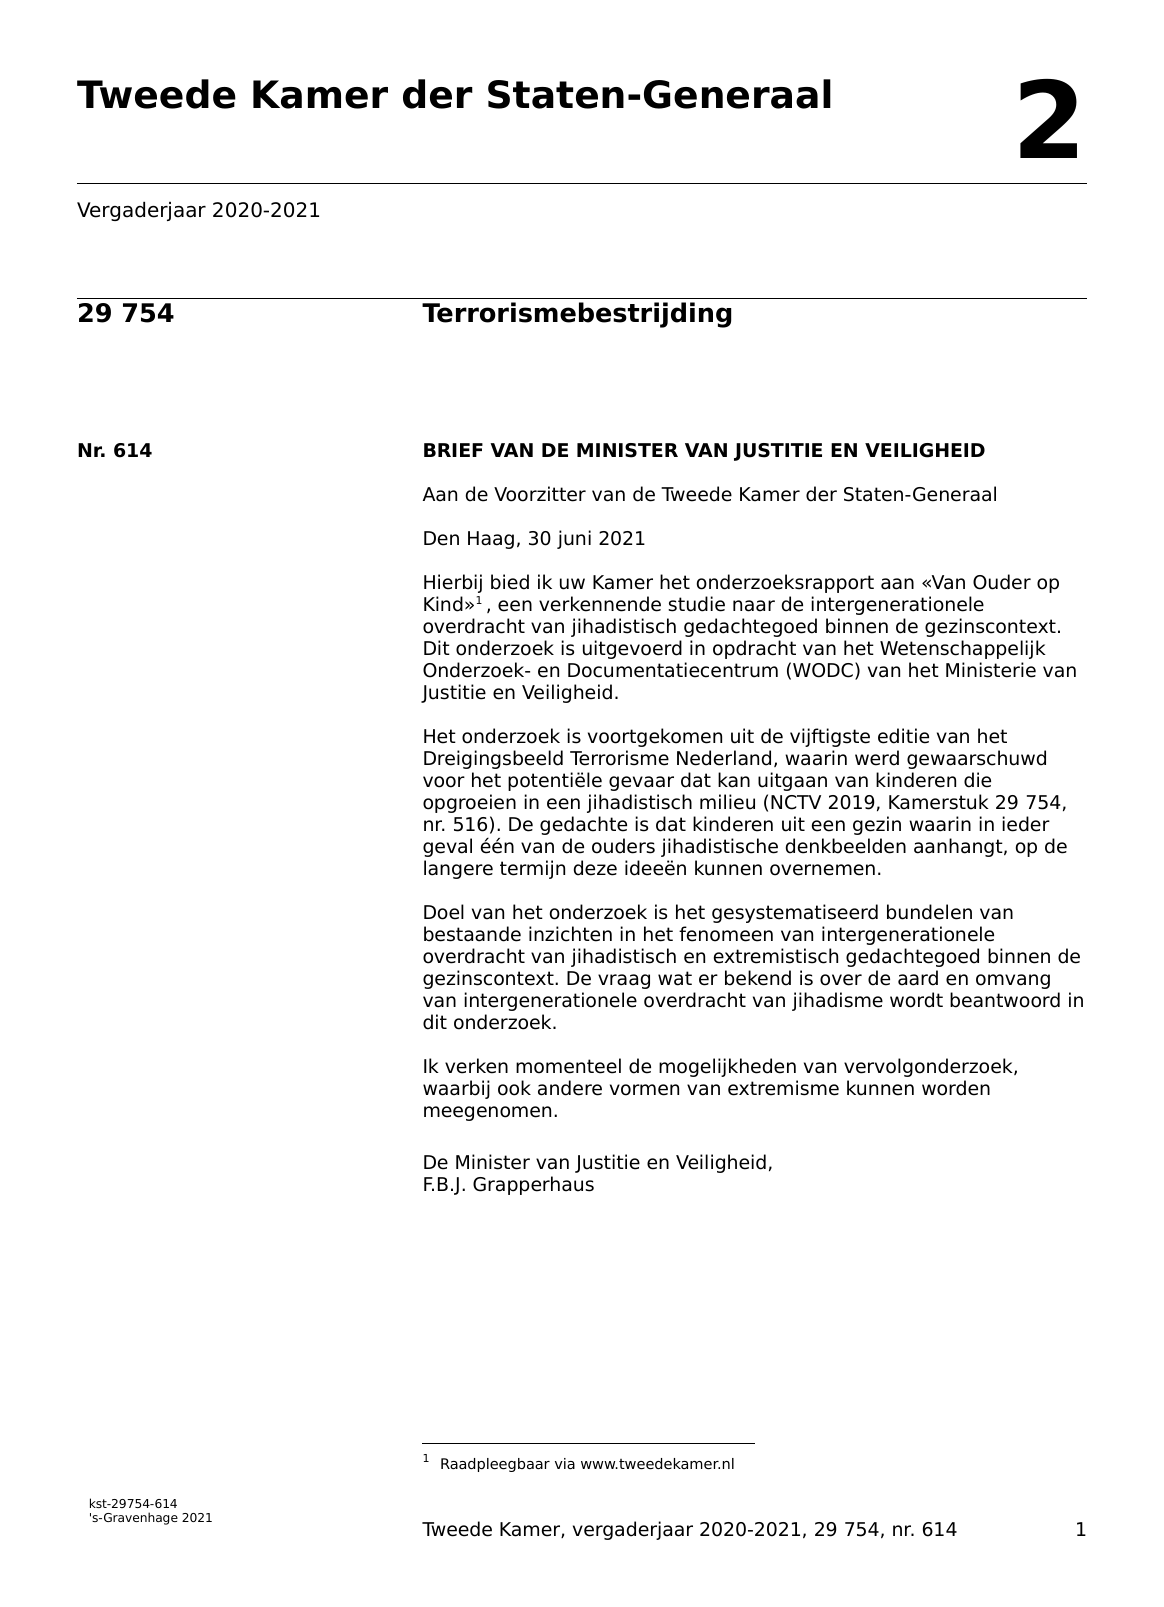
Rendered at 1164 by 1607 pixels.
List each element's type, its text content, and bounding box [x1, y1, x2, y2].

text kst-29754-614 [88, 1497, 323, 1511]
table_header 2 [886, 59, 1087, 183]
text Aan de Voorzitter van de Tweede Kamer der Staten-Generaal [422, 484, 1087, 506]
table_header Tweede Kamer der Staten-Generaal [77, 59, 886, 183]
text Ik verken momenteel de mogelijkheden van vervolgonderzoek, waarbij ook andere vormen van extremisme kunnen worden meegenomen. [422, 1056, 1087, 1122]
text Doel van het onderzoek is het gesystematiseerd bundelen van bestaande inzichten in het fenomeen van intergenerationele overdracht van jihadistisch en extremistisch gedachtegoed binnen de gezinscontext. De vraag wat er bekend is over de aard en omvang van intergenerationele overdracht van jihadisme wordt beantwoord in dit onderzoek. [422, 902, 1087, 1034]
text De Minister van Justitie en Veiligheid, F.B.J. Grapperhaus [422, 1152, 1087, 1196]
text Het onderzoek is voortgekomen uit de vijftigste editie van het Dreigingsbeeld Terrorisme Nederland, waarin werd gewaarschuwd voor het potentiële gevaar dat kan uitgaan van kinderen die opgroeien in een jihadistisch milieu (NCTV 2019, Kamerstuk 29 754, nr. 516). De gedachte is dat kinderen uit een gezin waarin in ieder geval één van de ouders jihadistische denkbeelden aanhangt, op de langere termijn deze ideeën kunnen overnemen. [422, 726, 1087, 880]
text 's-Gravenhage 2021 [88, 1511, 323, 1525]
subtitle Nr. 614 BRIEF VAN DE MINISTER VAN JUSTITIE EN VEILIGHEID [77, 440, 1087, 462]
table_cell Vergaderjaar 2020-2021 [77, 184, 1087, 298]
subtitle 29 754 Terrorismebestrijding [77, 299, 1087, 329]
text Raadpleegbaar via www.tweedekamer.nl [422, 1452, 1087, 1474]
text Hierbij bied ik uw Kamer het onderzoeksrapport aan «Van Ouder op Kind», een verkennende studie naar de intergenerationele overdracht van jihadistisch gedachtegoed binnen de gezinscontext. Dit onderzoek is uitgevoerd in opdracht van het Wetenschappelijk Onderzoek- en Documentatiecentrum (WODC) van het Ministerie van Justitie en Veiligheid. [422, 572, 1087, 704]
text Den Haag, 30 juni 2021 [422, 528, 1087, 550]
